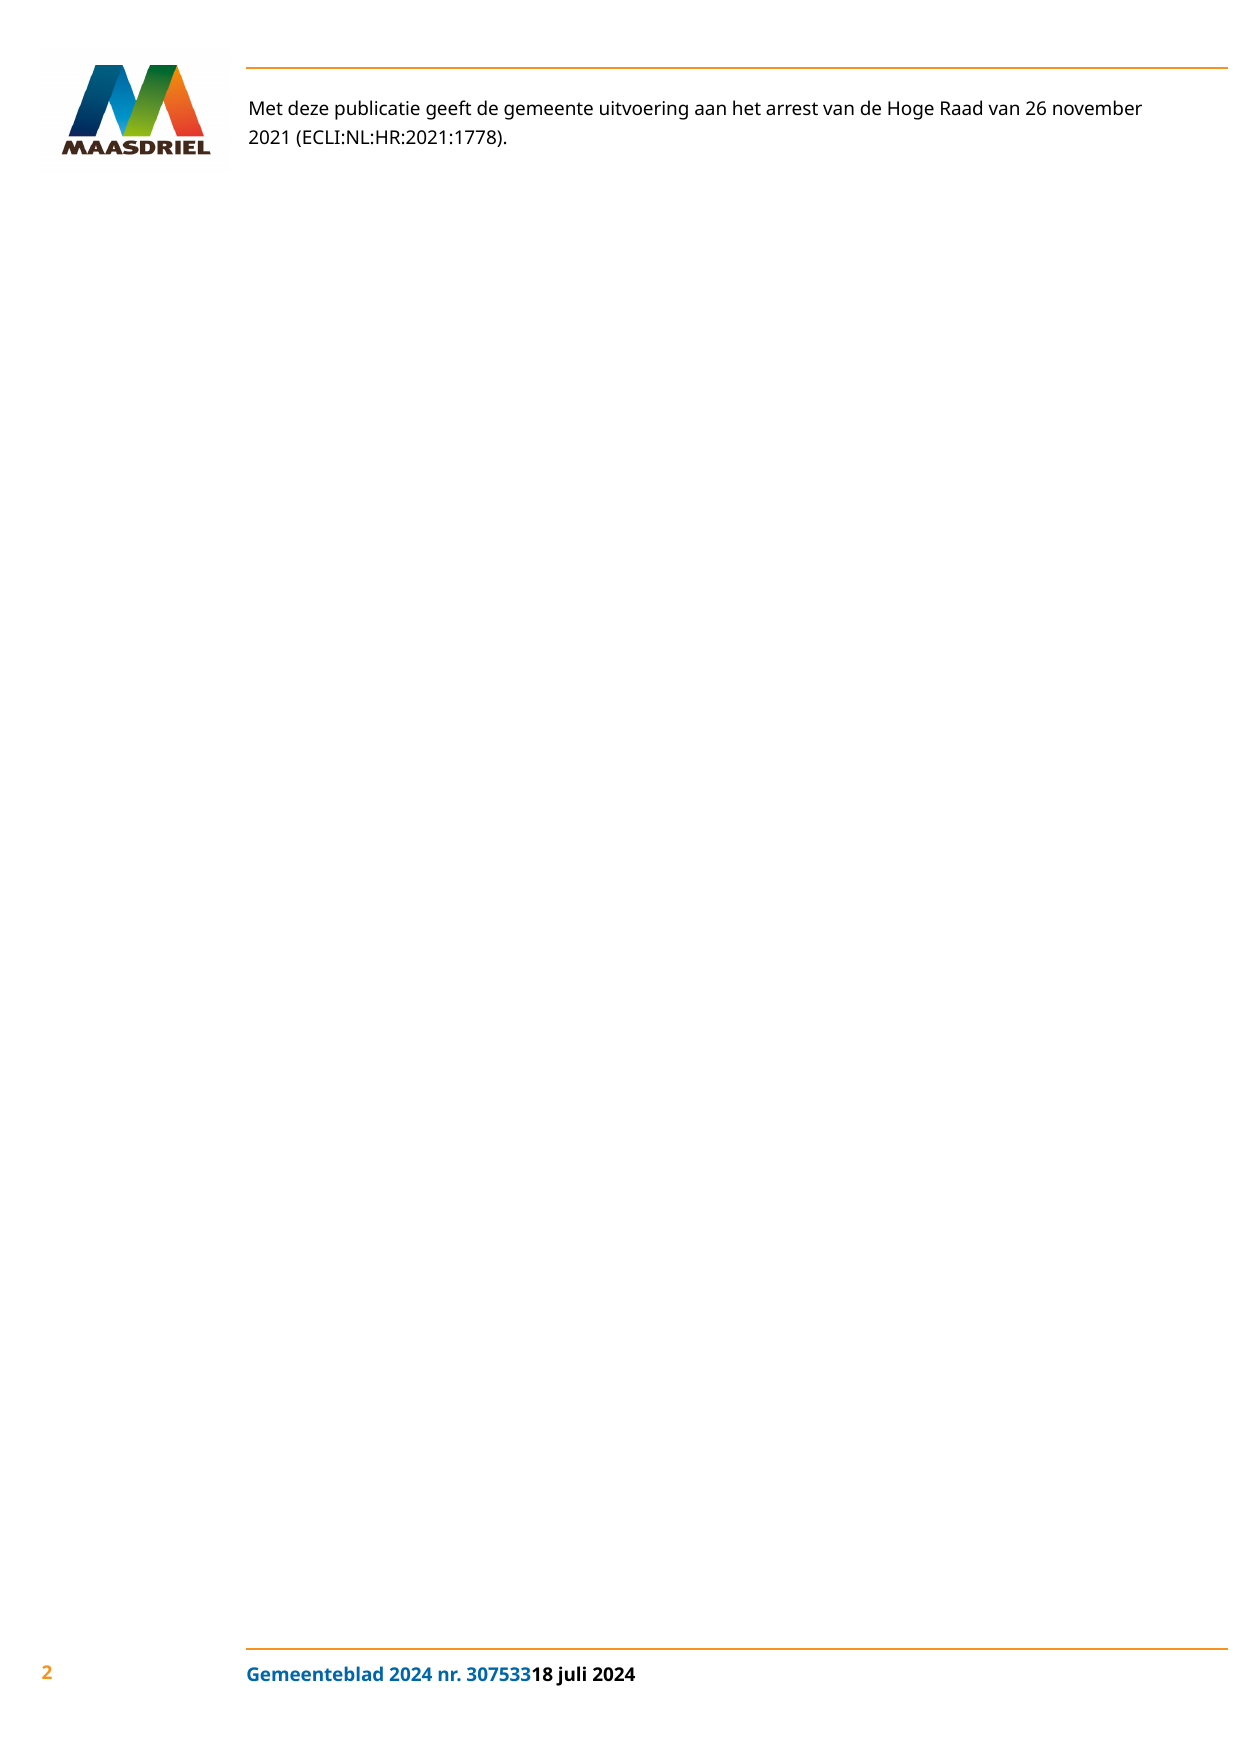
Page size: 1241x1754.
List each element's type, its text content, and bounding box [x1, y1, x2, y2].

text Met deze publicatie geeft de gemeente uitvoering aan het arrest van de Hoge Raad van 26 november 2021 (ECLI:NL:HR:2021:1778). [248, 95, 1152, 150]
picture [41, 47, 231, 172]
